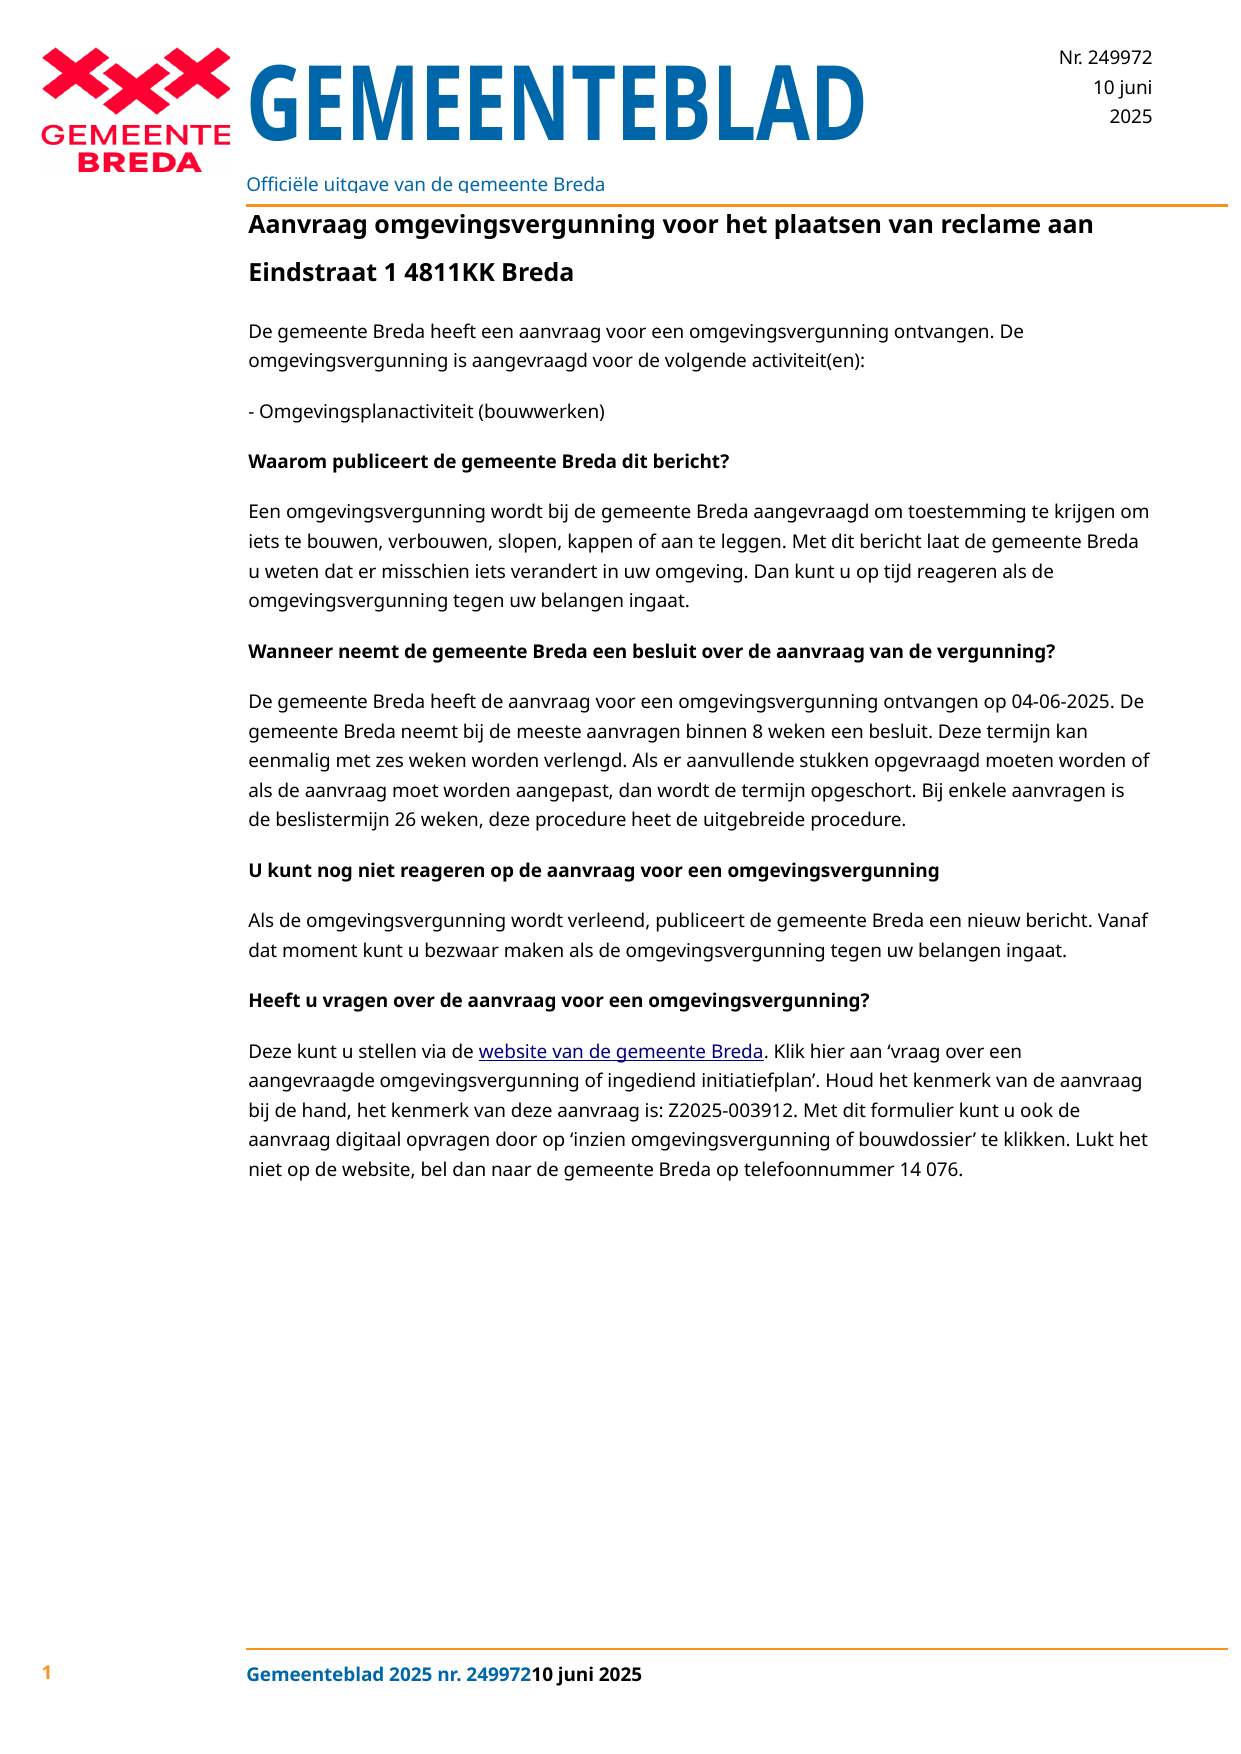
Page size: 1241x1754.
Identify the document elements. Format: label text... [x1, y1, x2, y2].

text De gemeente Breda heeft de aanvraag voor een omgevingsvergunning ontvangen op 04-06-2025. De gemeente Breda neemt bij de meeste aanvragen binnen 8 weken een besluit. Deze termijn kan eenmalig met zes weken worden verlengd. Als er aanvullende stukken opgevraagd moeten worden of als de aanvraag moet worden aangepast, dan wordt de termijn opgeschort. Bij enkele aanvragen is de beslistermijn 26 weken, deze procedure heet de uitgebreide procedure. [248, 688, 1152, 832]
text - Omgevingsplanactiviteit (bouwwerken) [248, 398, 1152, 424]
text Als de omgevingsvergunning wordt verleend, publiceert de gemeente Breda een nieuw bericht. Vanaf dat moment kunt u bezwaar maken als de omgevingsvergunning tegen uw belangen ingaat. [248, 907, 1152, 963]
text Wanneer neemt de gemeente Breda een besluit over de aanvraag van de vergunning? [248, 638, 1152, 664]
text Een omgevingsvergunning wordt bij de gemeente Breda aangevraagd om toestemming te krijgen om iets te bouwen, verbouwen, slopen, kappen of aan te leggen. Met dit bericht laat de gemeente Breda u weten dat er misschien iets verandert in uw omgeving. Dan kunt u op tijd reageren als de omgevingsvergunning tegen uw belangen ingaat. [248, 499, 1152, 613]
picture [41, 47, 231, 172]
text Deze kunt u stellen via de website van de gemeente Breda. Klik hier aan ‘vraag over een aangevraagde omgevingsvergunning of ingediend initiatiefplan’. Houd het kenmerk van de aanvraag bij de hand, het kenmerk van deze aanvraag is: Z2025-003912. Met dit formulier kunt u ook de aanvraag digitaal opvragen door op ‘inzien omgevingsvergunning of bouwdossier’ te klikken. Lukt het niet op de website, bel dan naar de gemeente Breda op telefoonnummer 14 076. [248, 1038, 1152, 1182]
text Heeft u vragen over de aanvraag voor een omgevingsvergunning? [248, 987, 1152, 1013]
text Aanvraag omgevingsvergunning voor het plaatsen van reclame aan Eindstraat 1 4811KK Breda [248, 207, 1152, 288]
text Waarom publiceert de gemeente Breda dit bericht? [248, 448, 1152, 474]
text U kunt nog niet reageren op de aanvraag voor een omgevingsvergunning [248, 857, 1152, 883]
text De gemeente Breda heeft een aanvraag voor een omgevingsvergunning ontvangen. De omgevingsvergunning is aangevraagd voor de volgende activiteit(en): [248, 318, 1152, 373]
